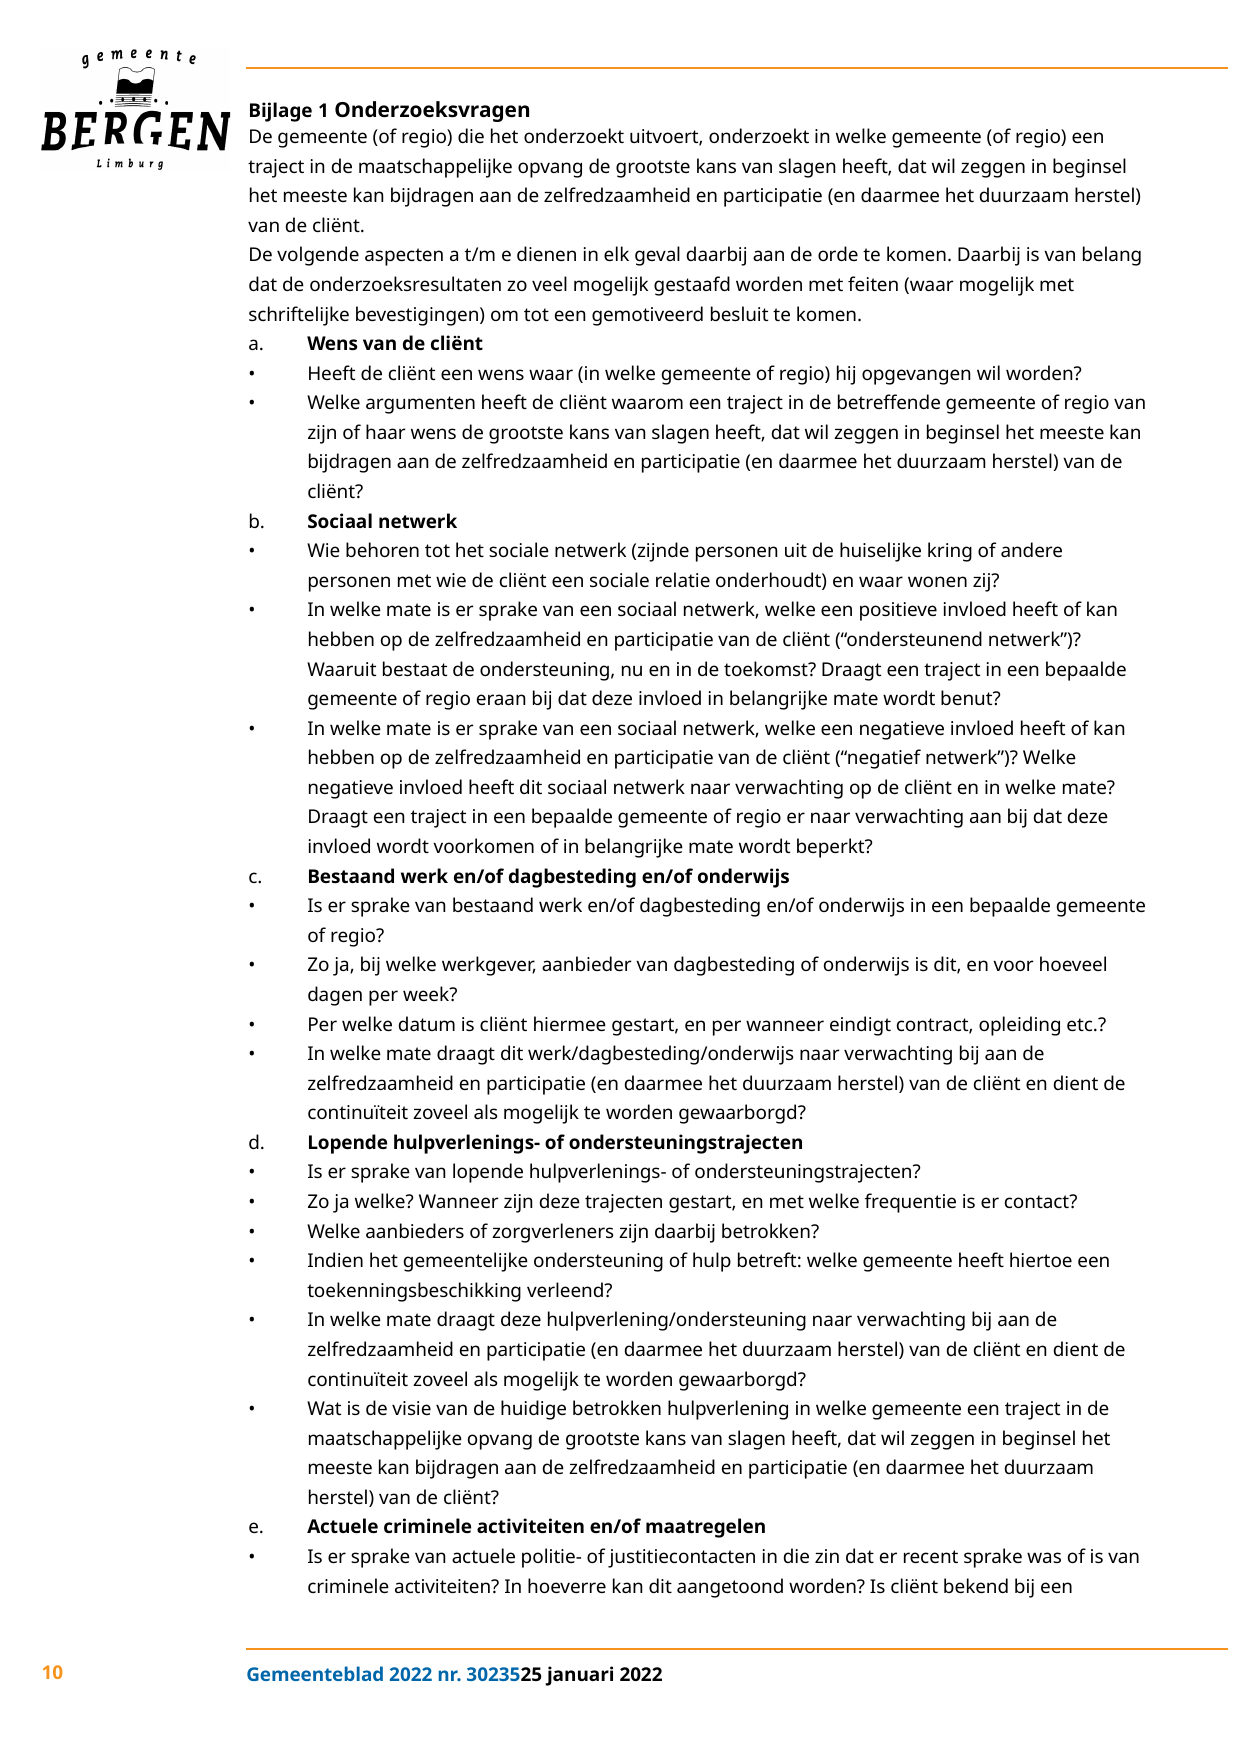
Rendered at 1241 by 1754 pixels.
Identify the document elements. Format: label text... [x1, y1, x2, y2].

list Zo ja welke? Wanneer zijn deze trajecten gestart, en met welke frequentie is er contact? [248, 1188, 1152, 1214]
text Bijlage 1 Onderzoeksvragen [248, 95, 1152, 123]
list Welke aanbieders of zorgverleners zijn daarbij betrokken? [248, 1218, 1152, 1244]
list Bestaand werk en/of dagbesteding en/of onderwijs [248, 863, 1152, 889]
list Zo ja, bij welke werkgever, aanbieder van dagbesteding of onderwijs is dit, en voor hoeveel dagen per week? [248, 952, 1152, 1007]
text De gemeente (of regio) die het onderzoekt uitvoert, onderzoekt in welke gemeente (of regio) een traject in de maatschappelijke opvang de grootste kans van slagen heeft, dat wil zeggen in beginsel het meeste kan bijdragen aan de zelfredzaamheid en participatie (en daarmee het duurzaam herstel) van de cliënt. [248, 123, 1152, 238]
list In welke mate is er sprake van een sociaal netwerk, welke een positieve invloed heeft of kan hebben op de zelfredzaamheid en participatie van de cliënt (“ondersteunend netwerk”)? Waaruit bestaat de ondersteuning, nu en in de toekomst? Draagt een traject in een bepaalde gemeente of regio eraan bij dat deze invloed in belangrijke mate wordt benut? [248, 597, 1152, 711]
list Actuele criminele activiteiten en/of maatregelen [248, 1514, 1152, 1539]
text De volgende aspecten a t/m e dienen in elk geval daarbij aan de orde te komen. Daarbij is van belang dat de onderzoeksresultaten zo veel mogelijk gestaafd worden met feiten (waar mogelijk met schriftelijke bevestigingen) om tot een gemotiveerd besluit te komen. [248, 242, 1152, 327]
list Heeft de cliënt een wens waar (in welke gemeente of regio) hij opgevangen wil worden? [248, 360, 1152, 386]
list Per welke datum is cliënt hiermee gestart, en per wanneer eindigt contract, opleiding etc.? [248, 1011, 1152, 1037]
list Indien het gemeentelijke ondersteuning of hulp betreft: welke gemeente heeft hiertoe een toekenningsbeschikking verleend? [248, 1247, 1152, 1303]
list Is er sprake van lopende hulpverlenings- of ondersteuningstrajecten? [248, 1159, 1152, 1184]
list In welke mate draagt dit werk/dagbesteding/onderwijs naar verwachting bij aan de zelfredzaamheid en participatie (en daarmee het duurzaam herstel) van de cliënt en dient de continuïteit zoveel als mogelijk te worden gewaarborgd? [248, 1040, 1152, 1125]
list Is er sprake van bestaand werk en/of dagbesteding en/of onderwijs in een bepaalde gemeente of regio? [248, 892, 1152, 948]
list Wens van de cliënt [248, 330, 1152, 356]
list Sociaal netwerk [248, 508, 1152, 534]
list Welke argumenten heeft de cliënt waarom een traject in de betreffende gemeente of regio van zijn of haar wens de grootste kans van slagen heeft, dat wil zeggen in beginsel het meeste kan bijdragen aan de zelfredzaamheid en participatie (en daarmee het duurzaam herstel) van de cliënt? [248, 389, 1152, 504]
list In welke mate draagt deze hulpverlening/ondersteuning naar verwachting bij aan de zelfredzaamheid en participatie (en daarmee het duurzaam herstel) van de cliënt en dient de continuïteit zoveel als mogelijk te worden gewaarborgd? [248, 1307, 1152, 1392]
picture [41, 47, 231, 172]
list In welke mate is er sprake van een sociaal netwerk, welke een negatieve invloed heeft of kan hebben op de zelfredzaamheid en participatie van de cliënt (“negatief netwerk”)? Welke negatieve invloed heeft dit sociaal netwerk naar verwachting op de cliënt en in welke mate? Draagt een traject in een bepaalde gemeente of regio er naar verwachting aan bij dat deze invloed wordt voorkomen of in belangrijke mate wordt beperkt? [248, 715, 1152, 859]
list Wie behoren tot het sociale netwerk (zijnde personen uit de huiselijke kring of andere personen met wie de cliënt een sociale relatie onderhoudt) en waar wonen zij? [248, 537, 1152, 593]
list Is er sprake van actuele politie- of justitiecontacten in die zin dat er recent sprake was of is van criminele activiteiten? In hoeverre kan dit aangetoond worden? Is cliënt bekend bij een [248, 1543, 1152, 1599]
list Wat is de visie van de huidige betrokken hulpverlening in welke gemeente een traject in de maatschappelijke opvang de grootste kans van slagen heeft, dat wil zeggen in beginsel het meeste kan bijdragen aan de zelfredzaamheid en participatie (en daarmee het duurzaam herstel) van de cliënt? [248, 1395, 1152, 1510]
list Lopende hulpverlenings- of ondersteuningstrajecten [248, 1129, 1152, 1155]
